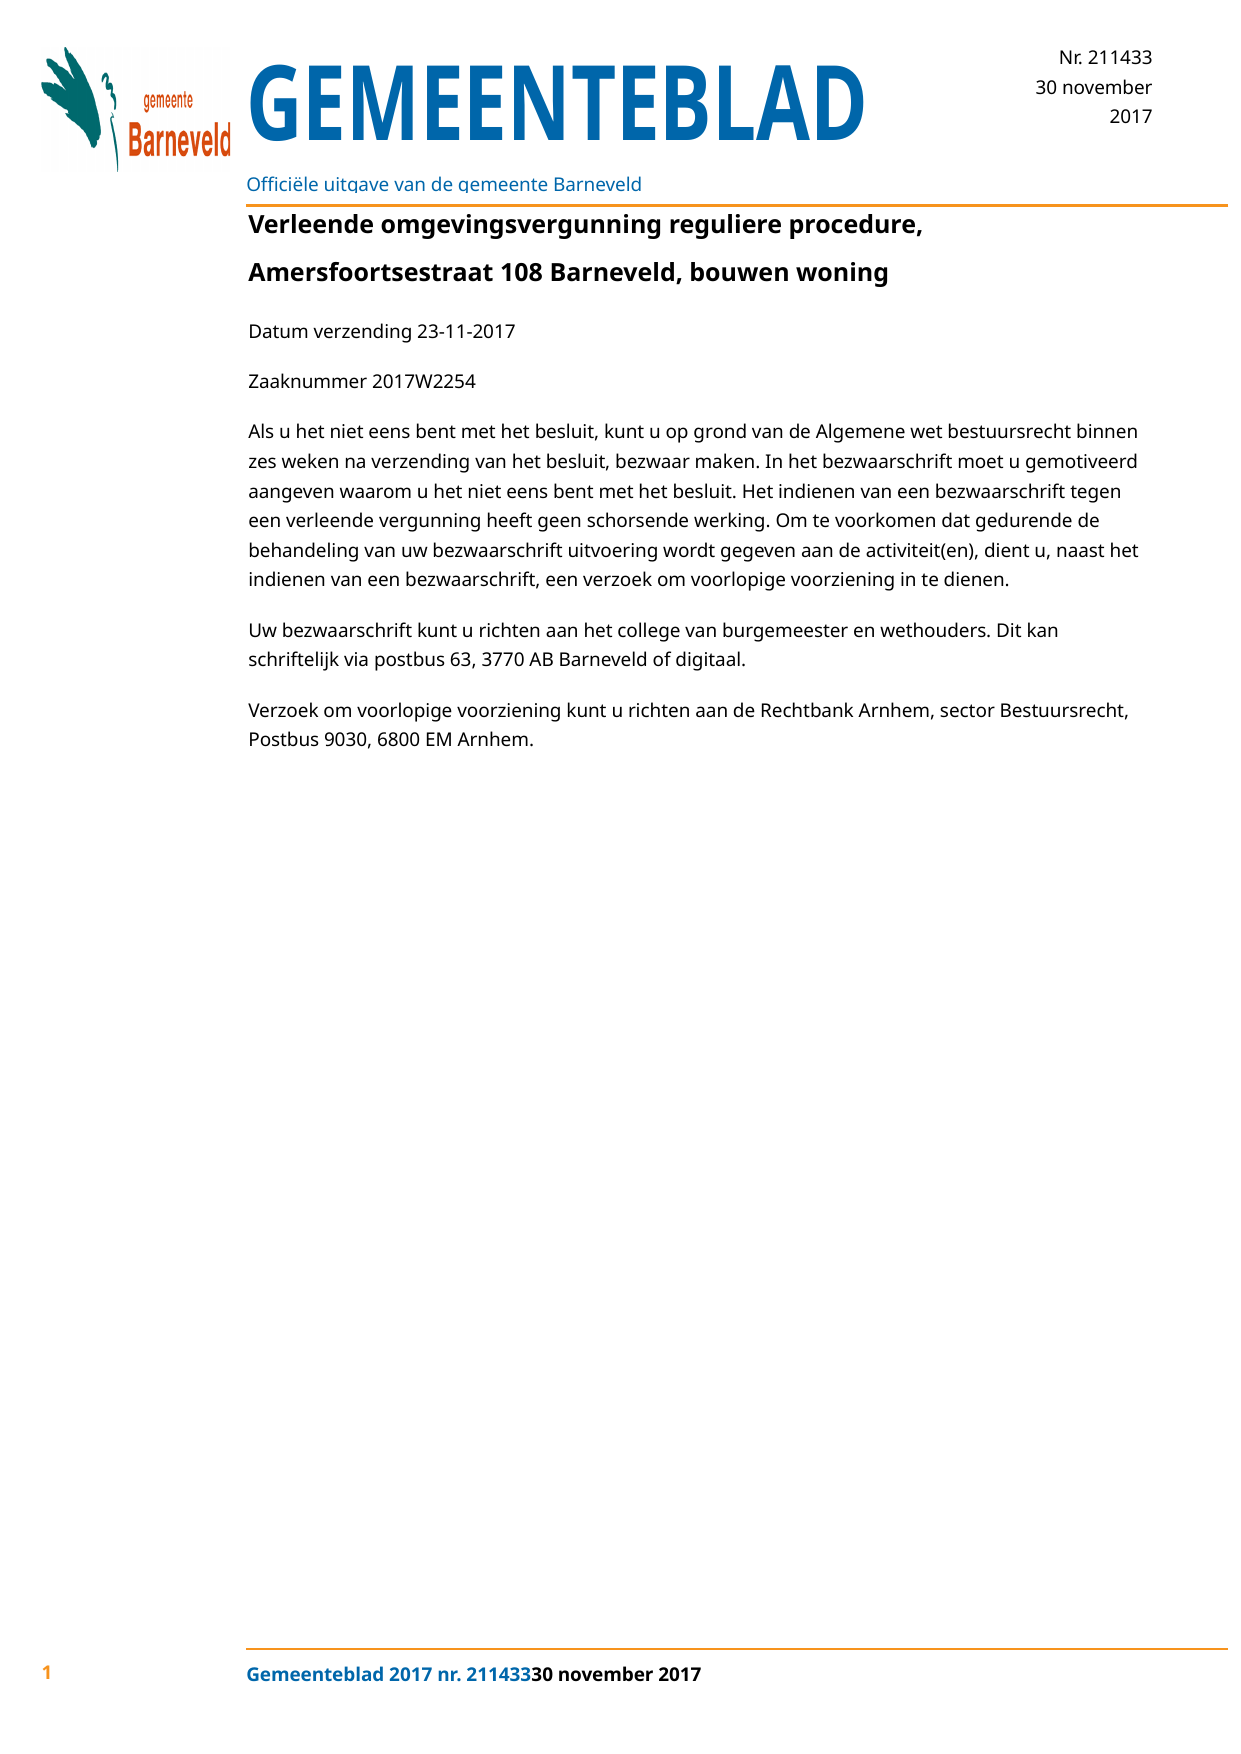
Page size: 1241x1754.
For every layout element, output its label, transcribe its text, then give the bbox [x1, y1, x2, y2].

picture [41, 47, 231, 172]
text Verleende omgevingsvergunning reguliere procedure, Amersfoortsestraat 108 Barneveld, bouwen woning [248, 207, 1152, 288]
text Zaaknummer 2017W2254 [248, 368, 1152, 394]
text Als u het niet eens bent met het besluit, kunt u op grond van de Algemene wet bestuursrecht binnen zes weken na verzending van het besluit, bezwaar maken. In het bezwaarschrift moet u gemotiveerd aangeven waarom u het niet eens bent met het besluit. Het indienen van een bezwaarschrift tegen een verleende vergunning heeft geen schorsende werking. Om te voorkomen dat gedurende de behandeling van uw bezwaarschrift uitvoering wordt gegeven aan de activiteit(en), dient u, naast het indienen van een bezwaarschrift, een verzoek om voorlopige voorziening in te dienen. [248, 419, 1152, 592]
text Datum verzending 23-11-2017 [248, 318, 1152, 344]
text Verzoek om voorlopige voorziening kunt u richten aan de Rechtbank Arnhem, sector Bestuursrecht, Postbus 9030, 6800 EM Arnhem. [248, 697, 1152, 752]
text Uw bezwaarschrift kunt u richten aan het college van burgemeester en wethouders. Dit kan schriftelijk via postbus 63, 3770 AB Barneveld of digitaal. [248, 617, 1152, 672]
